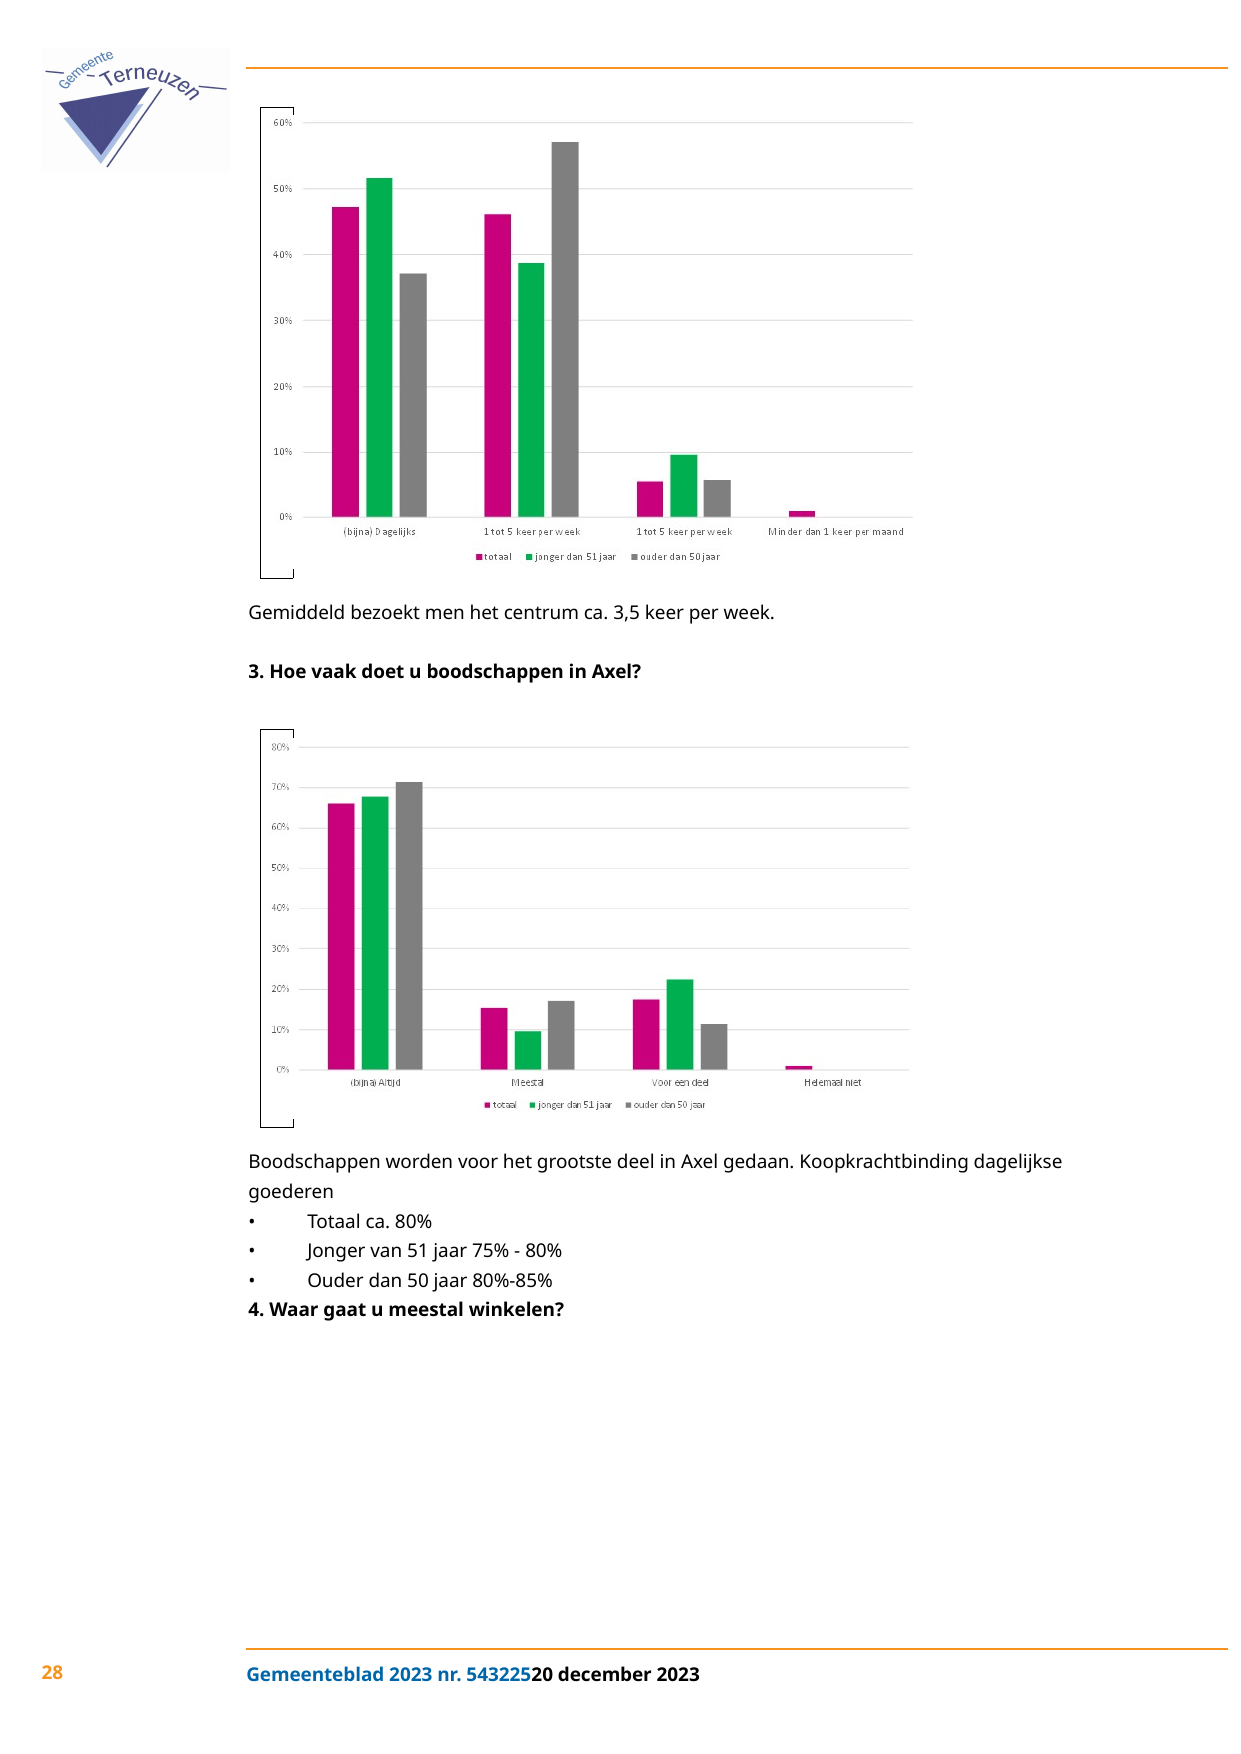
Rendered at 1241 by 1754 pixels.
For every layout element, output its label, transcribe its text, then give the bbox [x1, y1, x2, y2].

text Boodschappen worden voor het grootste deel in Axel gedaan. Koopkrachtbinding dagelijkse goederen [248, 1149, 1152, 1204]
picture [41, 47, 231, 172]
list Jonger van 51 jaar 75% - 80% [248, 1237, 1152, 1263]
picture [268, 115, 919, 569]
text Gemiddeld bezoekt men het centrum ca. 3,5 keer per week. [248, 599, 1152, 624]
text 3. Hoe vaak doet u boodschappen in Axel? [248, 658, 1152, 684]
picture [268, 738, 919, 1119]
text 4. Waar gaat u meestal winkelen? [248, 1297, 1152, 1322]
list Ouder dan 50 jaar 80%-85% [248, 1267, 1152, 1293]
list Totaal ca. 80% [248, 1208, 1152, 1233]
